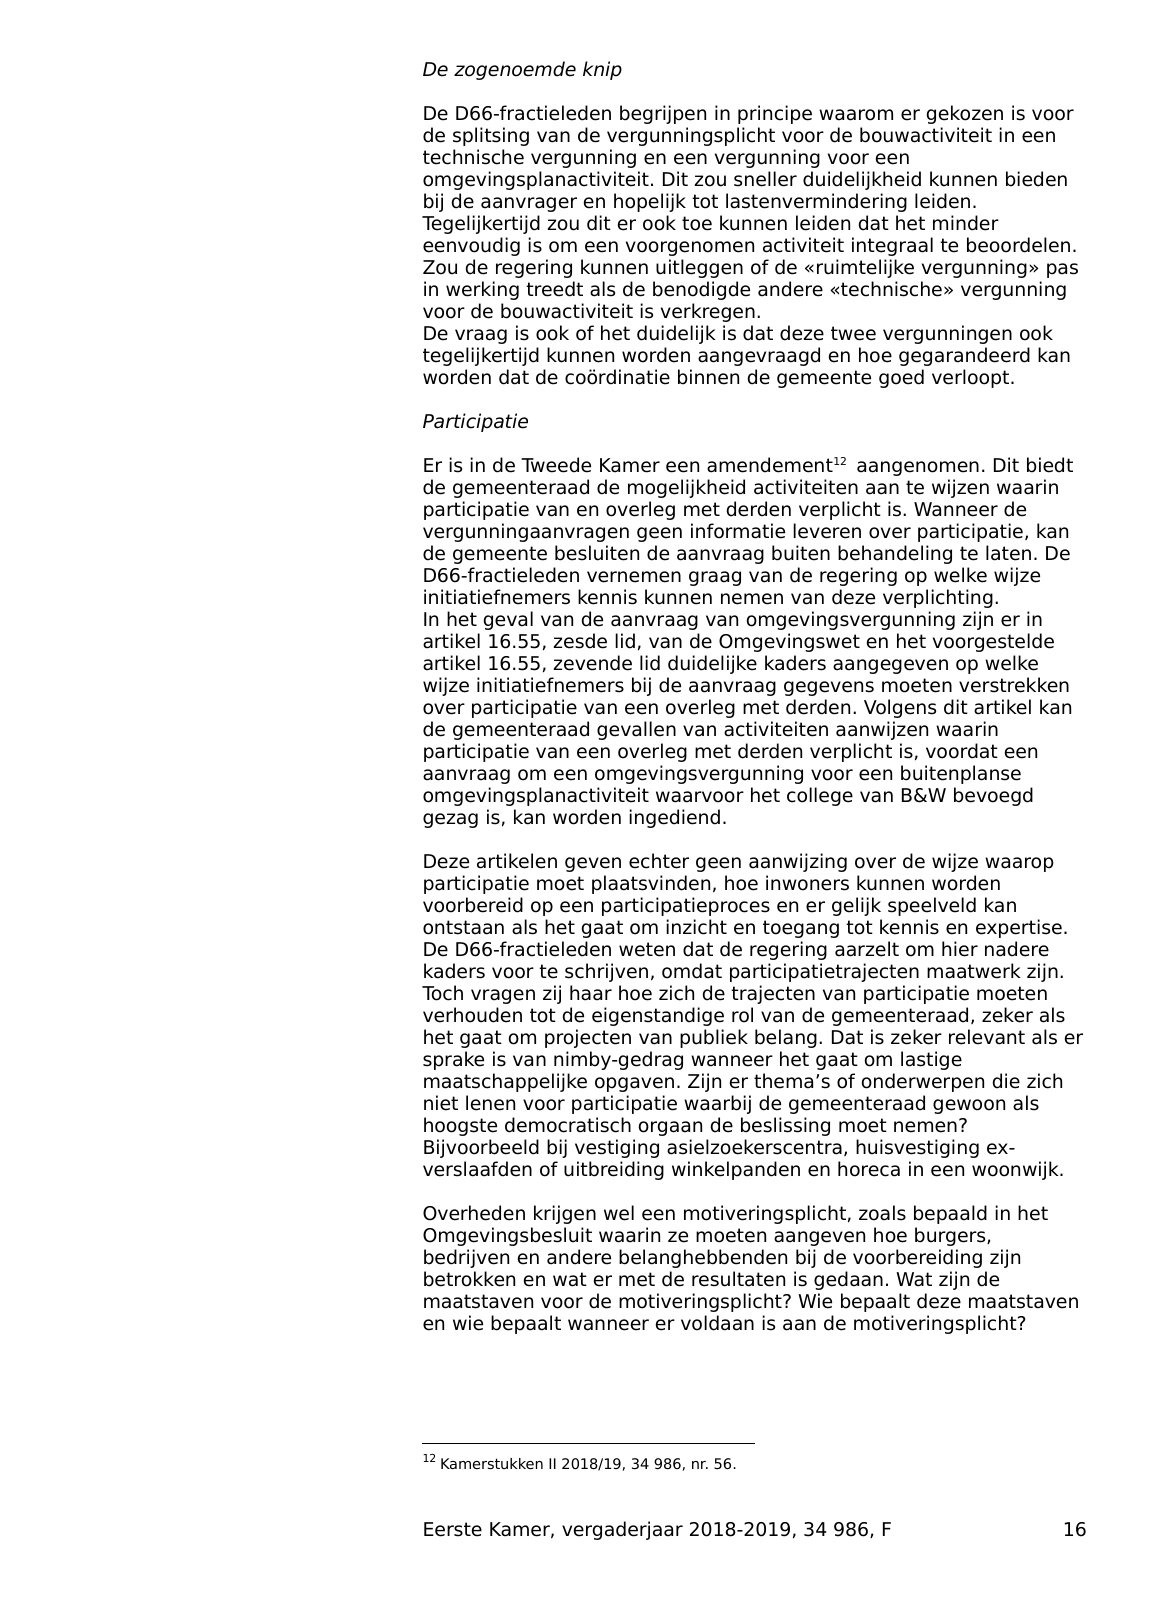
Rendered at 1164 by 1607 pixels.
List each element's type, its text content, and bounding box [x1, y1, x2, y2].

text De D66-fractieleden begrijpen in principe waarom er gekozen is voor de splitsing van de vergunningsplicht voor de bouwactiviteit in een technische vergunning en een vergunning voor een omgevingsplanactiviteit. Dit zou sneller duidelijkheid kunnen bieden bij de aanvrager en hopelijk tot lastenvermindering leiden. Tegelijkertijd zou dit er ook toe kunnen leiden dat het minder eenvoudig is om een voorgenomen activiteit integraal te beoordelen. [422, 103, 1087, 257]
text Er is in de Tweede Kamer een amendement aangenomen. Dit biedt de gemeenteraad de mogelijkheid activiteiten aan te wijzen waarin participatie van en overleg met derden verplicht is. Wanneer de vergunningaanvragen geen informatie leveren over participatie, kan de gemeente besluiten de aanvraag buiten behandeling te laten. De D66-fractieleden vernemen graag van de regering op welke wijze initiatiefnemers kennis kunnen nemen van deze verplichting. [422, 455, 1087, 609]
subtitle Participatie [422, 411, 1087, 433]
text Kamerstukken II 2018/19, 34 986, nr. 56. [422, 1452, 1087, 1474]
subtitle De zogenoemde knip [422, 59, 1087, 81]
text Zou de regering kunnen uitleggen of de «ruimtelijke vergunning» pas in werking treedt als de benodigde andere «technische» vergunning voor de bouwactiviteit is verkregen. [422, 257, 1087, 323]
text Deze artikelen geven echter geen aanwijzing over de wijze waarop participatie moet plaatsvinden, hoe inwoners kunnen worden voorbereid op een participatieproces en er gelijk speelveld kan ontstaan als het gaat om inzicht en toegang tot kennis en expertise. [422, 851, 1087, 939]
text De D66-fractieleden weten dat de regering aarzelt om hier nadere kaders voor te schrijven, omdat participatietrajecten maatwerk zijn. Toch vragen zij haar hoe zich de trajecten van participatie moeten verhouden tot de eigenstandige rol van de gemeenteraad, zeker als het gaat om projecten van publiek belang. Dat is zeker relevant als er sprake is van nimby-gedrag wanneer het gaat om lastige maatschappelijke opgaven. Zijn er thema’s of onderwerpen die zich niet lenen voor participatie waarbij de gemeenteraad gewoon als hoogste democratisch orgaan de beslissing moet nemen? Bijvoorbeeld bij vestiging asielzoekerscentra, huisvestiging ex-verslaafden of uitbreiding winkelpanden en horeca in een woonwijk. [422, 939, 1087, 1181]
text Overheden krijgen wel een motiveringsplicht, zoals bepaald in het Omgevingsbesluit waarin ze moeten aangeven hoe burgers, bedrijven en andere belanghebbenden bij de voorbereiding zijn betrokken en wat er met de resultaten is gedaan. Wat zijn de maatstaven voor de motiveringsplicht? Wie bepaalt deze maatstaven en wie bepaalt wanneer er voldaan is aan de motiveringsplicht? [422, 1203, 1087, 1335]
text In het geval van de aanvraag van omgevingsvergunning zijn er in artikel 16.55, zesde lid, van de Omgevingswet en het voorgestelde artikel 16.55, zevende lid duidelijke kaders aangegeven op welke wijze initiatiefnemers bij de aanvraag gegevens moeten verstrekken over participatie van een overleg met derden. Volgens dit artikel kan de gemeenteraad gevallen van activiteiten aanwijzen waarin participatie van een overleg met derden verplicht is, voordat een aanvraag om een omgevingsvergunning voor een buitenplanse omgevingsplanactiviteit waarvoor het college van B&W bevoegd gezag is, kan worden ingediend. [422, 609, 1087, 829]
text De vraag is ook of het duidelijk is dat deze twee vergunningen ook tegelijkertijd kunnen worden aangevraagd en hoe gegarandeerd kan worden dat de coördinatie binnen de gemeente goed verloopt. [422, 323, 1087, 389]
